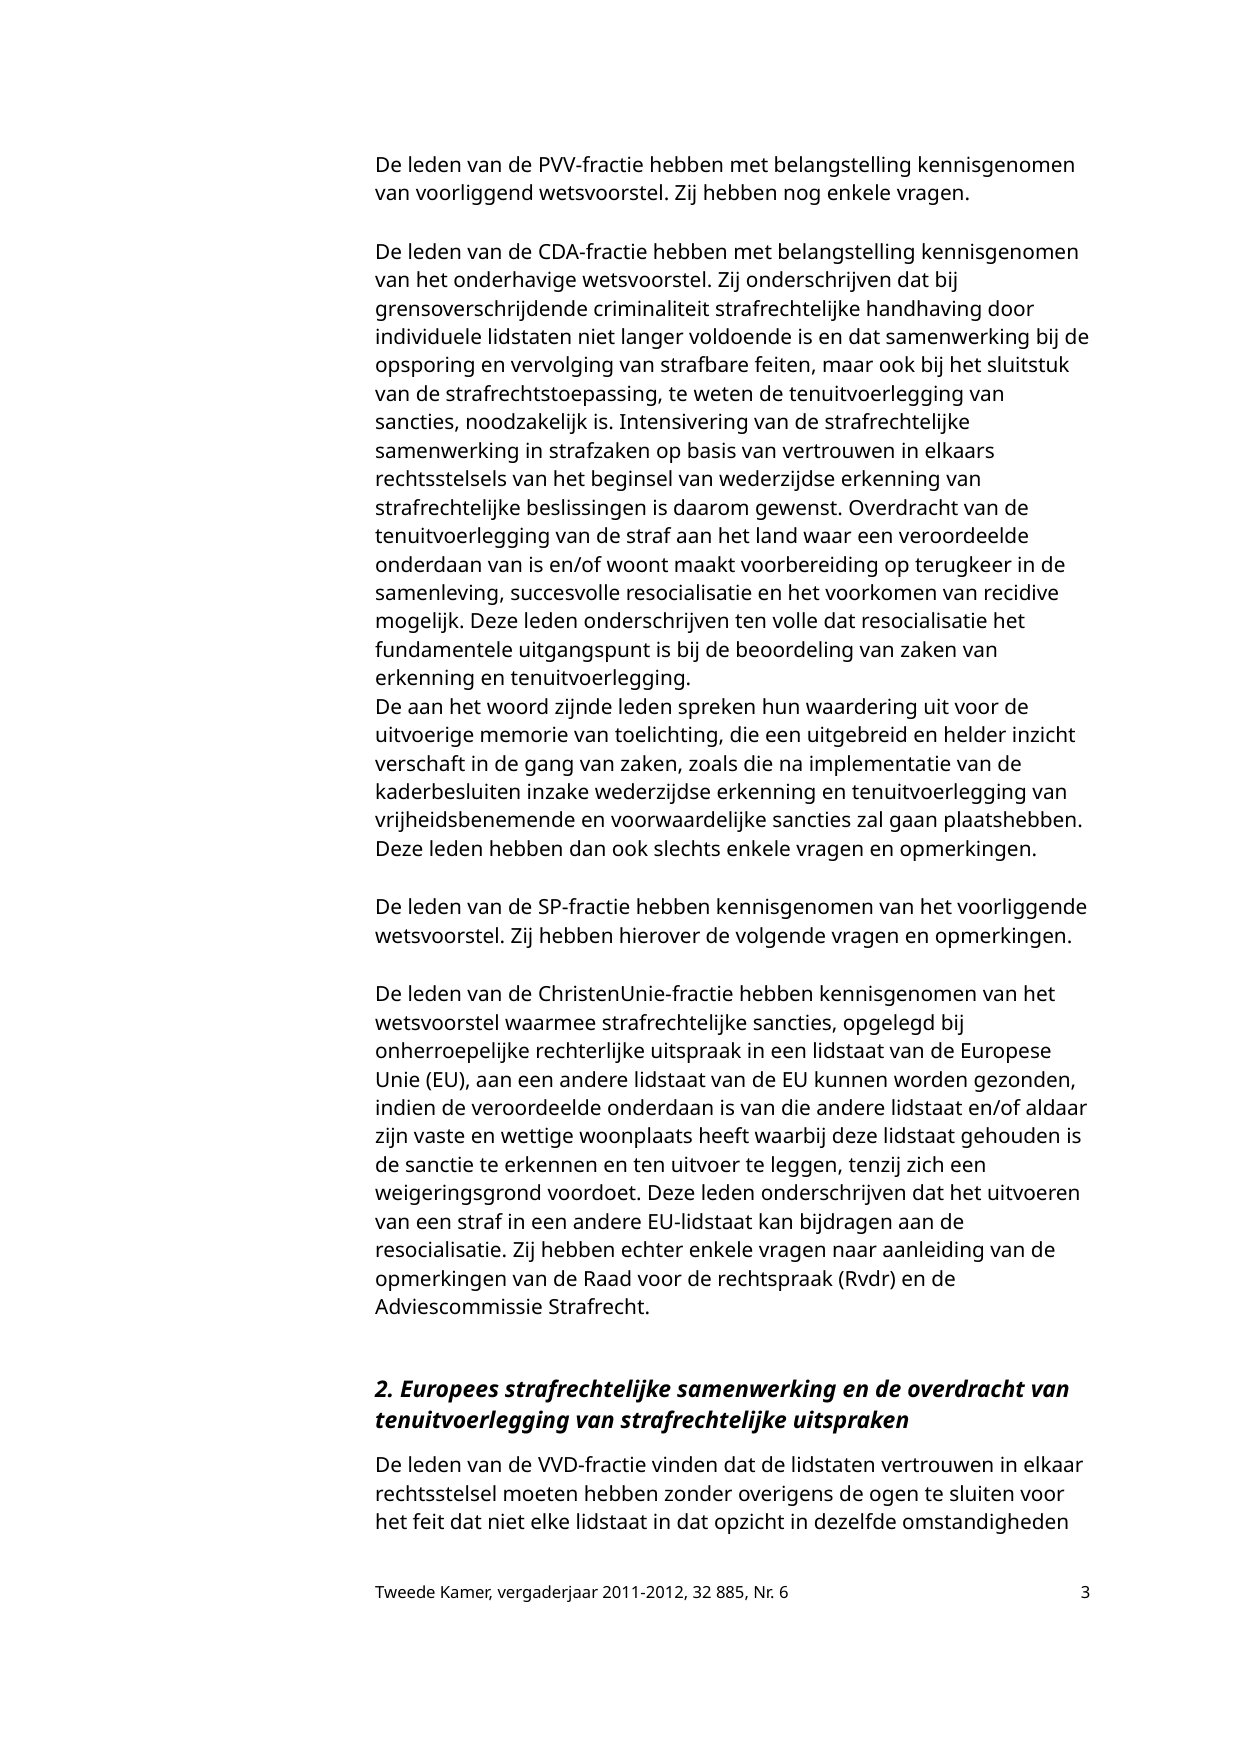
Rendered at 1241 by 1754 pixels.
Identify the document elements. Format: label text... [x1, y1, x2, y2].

text De aan het woord zijnde leden spreken hun waardering uit voor de uitvoerige memorie van toelichting, die een uitgebreid en helder inzicht verschaft in de gang van zaken, zoals die na implementatie van de kaderbesluiten inzake wederzijdse erkenning en tenuitvoerlegging van vrijheidsbenemende en voorwaardelijke sancties zal gaan plaatshebben. Deze leden hebben dan ook slechts enkele vragen en opmerkingen. [375, 692, 1090, 862]
text De leden van de PVV-fractie hebben met belangstelling kennisgenomen van voorliggend wetsvoorstel. Zij hebben nog enkele vragen. [375, 150, 1090, 207]
text De leden van de CDA-fractie hebben met belangstelling kennisgenomen van het onderhavige wetsvoorstel. Zij onderschrijven dat bij grensoverschrijdende criminaliteit strafrechtelijke handhaving door individuele lidstaten niet langer voldoende is en dat samenwerking bij de opsporing en vervolging van strafbare feiten, maar ook bij het sluitstuk van de strafrechtstoepassing, te weten de tenuitvoerlegging van sancties, noodzakelijk is. Intensivering van de strafrechtelijke samenwerking in strafzaken op basis van vertrouwen in elkaars rechtsstelsels van het beginsel van wederzijdse erkenning van strafrechtelijke beslissingen is daarom gewenst. Overdracht van de tenuitvoerlegging van de straf aan het land waar een veroordeelde onderdaan van is en/of woont maakt voorbereiding op terugkeer in de samenleving, succesvolle resocialisatie en het voorkomen van recidive mogelijk. Deze leden onderschrijven ten volle dat resocialisatie het fundamentele uitgangspunt is bij de beoordeling van zaken van erkenning en tenuitvoerlegging. [375, 237, 1090, 692]
text De leden van de VVD-fractie vinden dat de lidstaten vertrouwen in elkaar rechtsstelsel moeten hebben zonder overigens de ogen te sluiten voor het feit dat niet elke lidstaat in dat opzicht in dezelfde omstandigheden [375, 1451, 1090, 1536]
text De leden van de ChristenUnie-fractie hebben kennisgenomen van het wetsvoorstel waarmee strafrechtelijke sancties, opgelegd bij onherroepelijke rechterlijke uitspraak in een lidstaat van de Europese Unie (EU), aan een andere lidstaat van de EU kunnen worden gezonden, indien de veroordeelde onderdaan is van die andere lidstaat en/of aldaar zijn vaste en wettige woonplaats heeft waarbij deze lidstaat gehouden is de sanctie te erkennen en ten uitvoer te leggen, tenzij zich een weigeringsgrond voordoet. Deze leden onderschrijven dat het uitvoeren van een straf in een andere EU-lidstaat kan bijdragen aan de resocialisatie. Zij hebben echter enkele vragen naar aanleiding van de opmerkingen van de Raad voor de rechtspraak (Rvdr) en de Adviescommissie Strafrecht. [375, 979, 1090, 1321]
subtitle 2. Europees strafrechtelijke samenwerking en de overdracht van tenuitvoerlegging van strafrechtelijke uitspraken [375, 1373, 1090, 1436]
text De leden van de SP-fractie hebben kennisgenomen van het voorliggende wetsvoorstel. Zij hebben hierover de volgende vragen en opmerkingen. [375, 892, 1090, 949]
